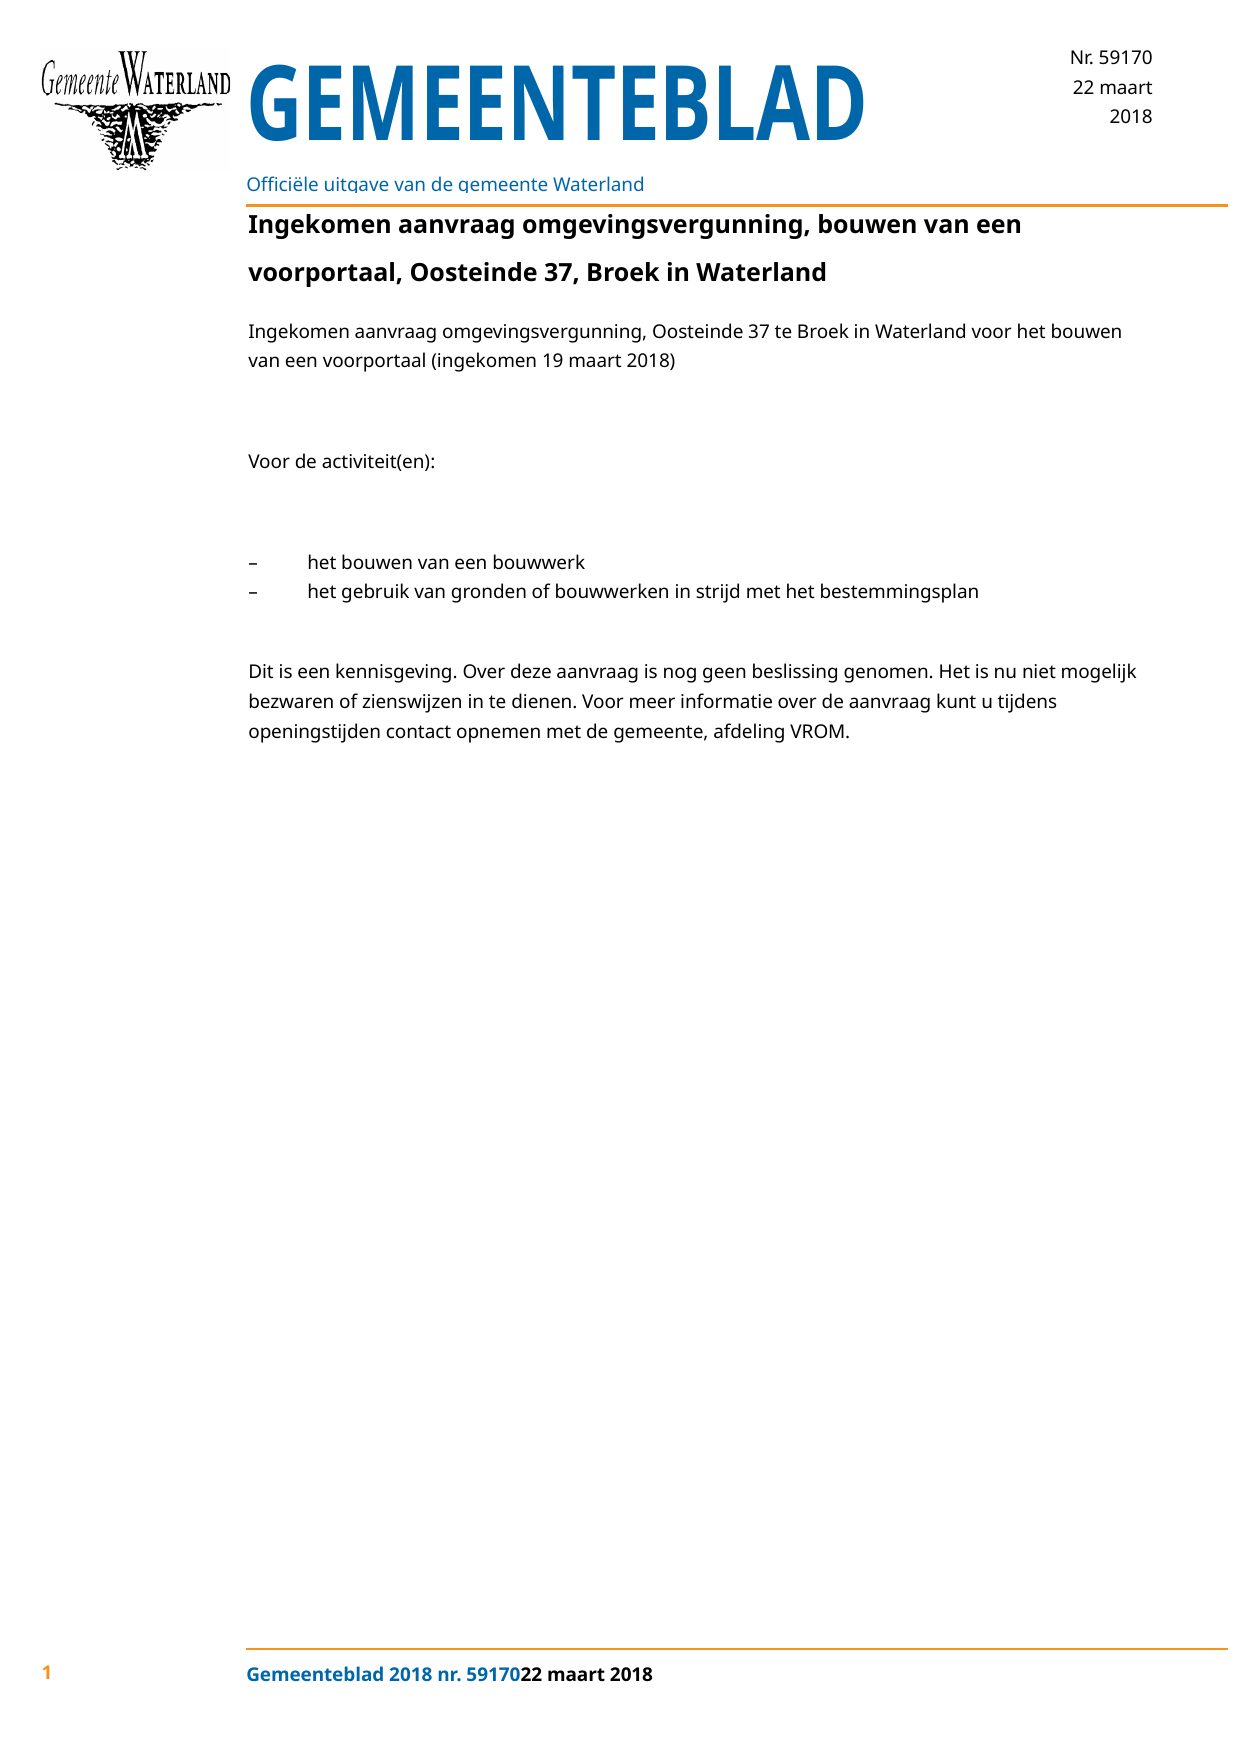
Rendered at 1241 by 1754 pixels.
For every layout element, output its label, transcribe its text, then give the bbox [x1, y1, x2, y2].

list het bouwen van een bouwwerk [248, 549, 1152, 575]
text Voor de activiteit(en): [248, 448, 1152, 474]
text Ingekomen aanvraag omgevingsvergunning, bouwen van een voorportaal, Oosteinde 37, Broek in Waterland [248, 207, 1152, 288]
list het gebruik van gronden of bouwwerken in strijd met het bestemmingsplan [248, 579, 1152, 604]
text Dit is een kennisgeving. Over deze aanvraag is nog geen beslissing genomen. Het is nu niet mogelijk bezwaren of zienswijzen in te dienen. Voor meer informatie over de aanvraag kunt u tijdens openingstijden contact opnemen met de gemeente, afdeling VROM. [248, 659, 1152, 744]
picture [41, 47, 231, 172]
text Ingekomen aanvraag omgevingsvergunning, Oosteinde 37 te Broek in Waterland voor het bouwen van een voorportaal (ingekomen 19 maart 2018) [248, 318, 1152, 373]
